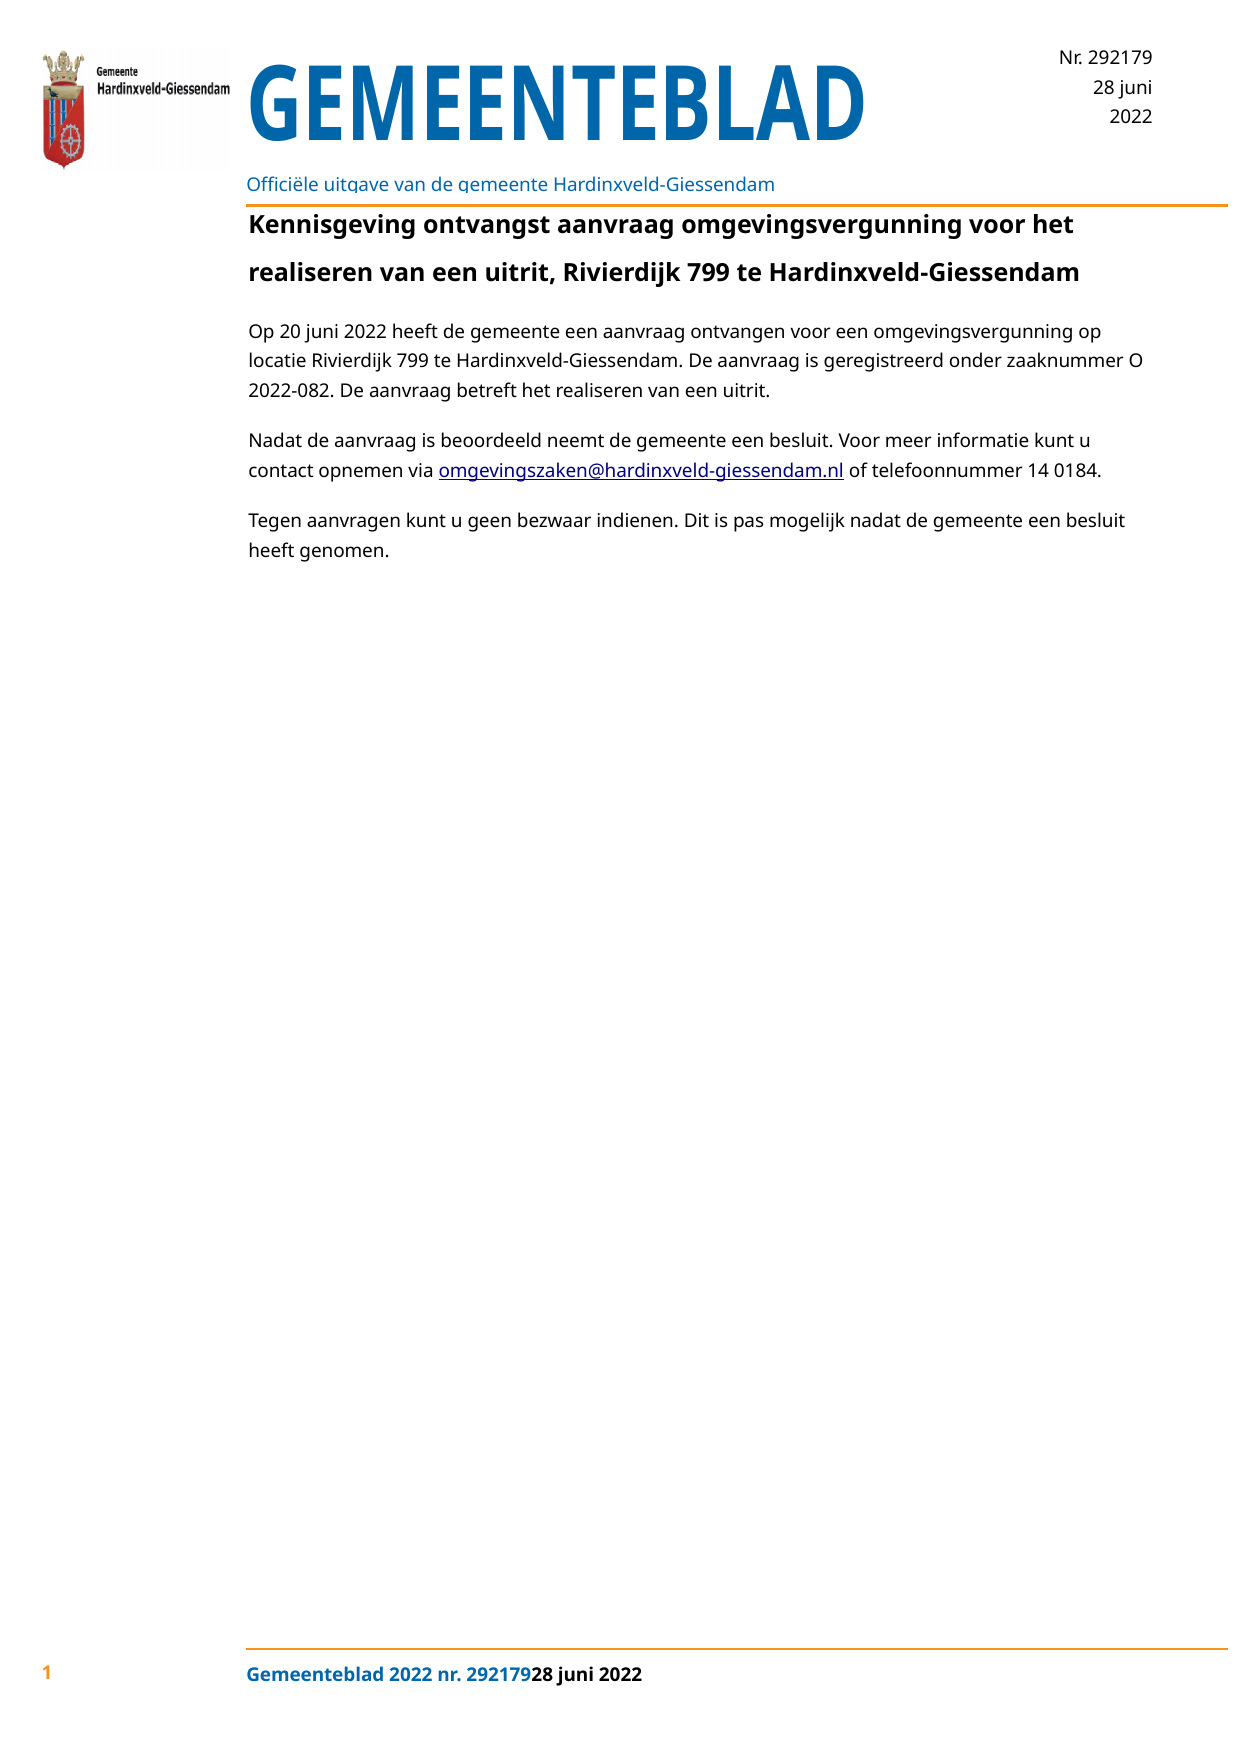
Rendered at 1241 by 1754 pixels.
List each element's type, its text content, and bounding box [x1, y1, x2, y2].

picture [41, 47, 231, 172]
text Kennisgeving ontvangst aanvraag omgevingsvergunning voor het realiseren van een uitrit, Rivierdijk 799 te Hardinxveld-Giessendam [248, 207, 1152, 288]
text Op 20 juni 2022 heeft de gemeente een aanvraag ontvangen voor een omgevingsvergunning op locatie Rivierdijk 799 te Hardinxveld-Giessendam. De aanvraag is geregistreerd onder zaaknummer O 2022-082. De aanvraag betreft het realiseren van een uitrit. [248, 318, 1152, 403]
text Tegen aanvragen kunt u geen bezwaar indienen. Dit is pas mogelijk nadat de gemeente een besluit heeft genomen. [248, 507, 1152, 563]
text Nadat de aanvraag is beoordeeld neemt de gemeente een besluit. Voor meer informatie kunt u contact opnemen via omgevingszaken@hardinxveld-giessendam.nl of telefoonnummer 14 0184. [248, 427, 1152, 483]
